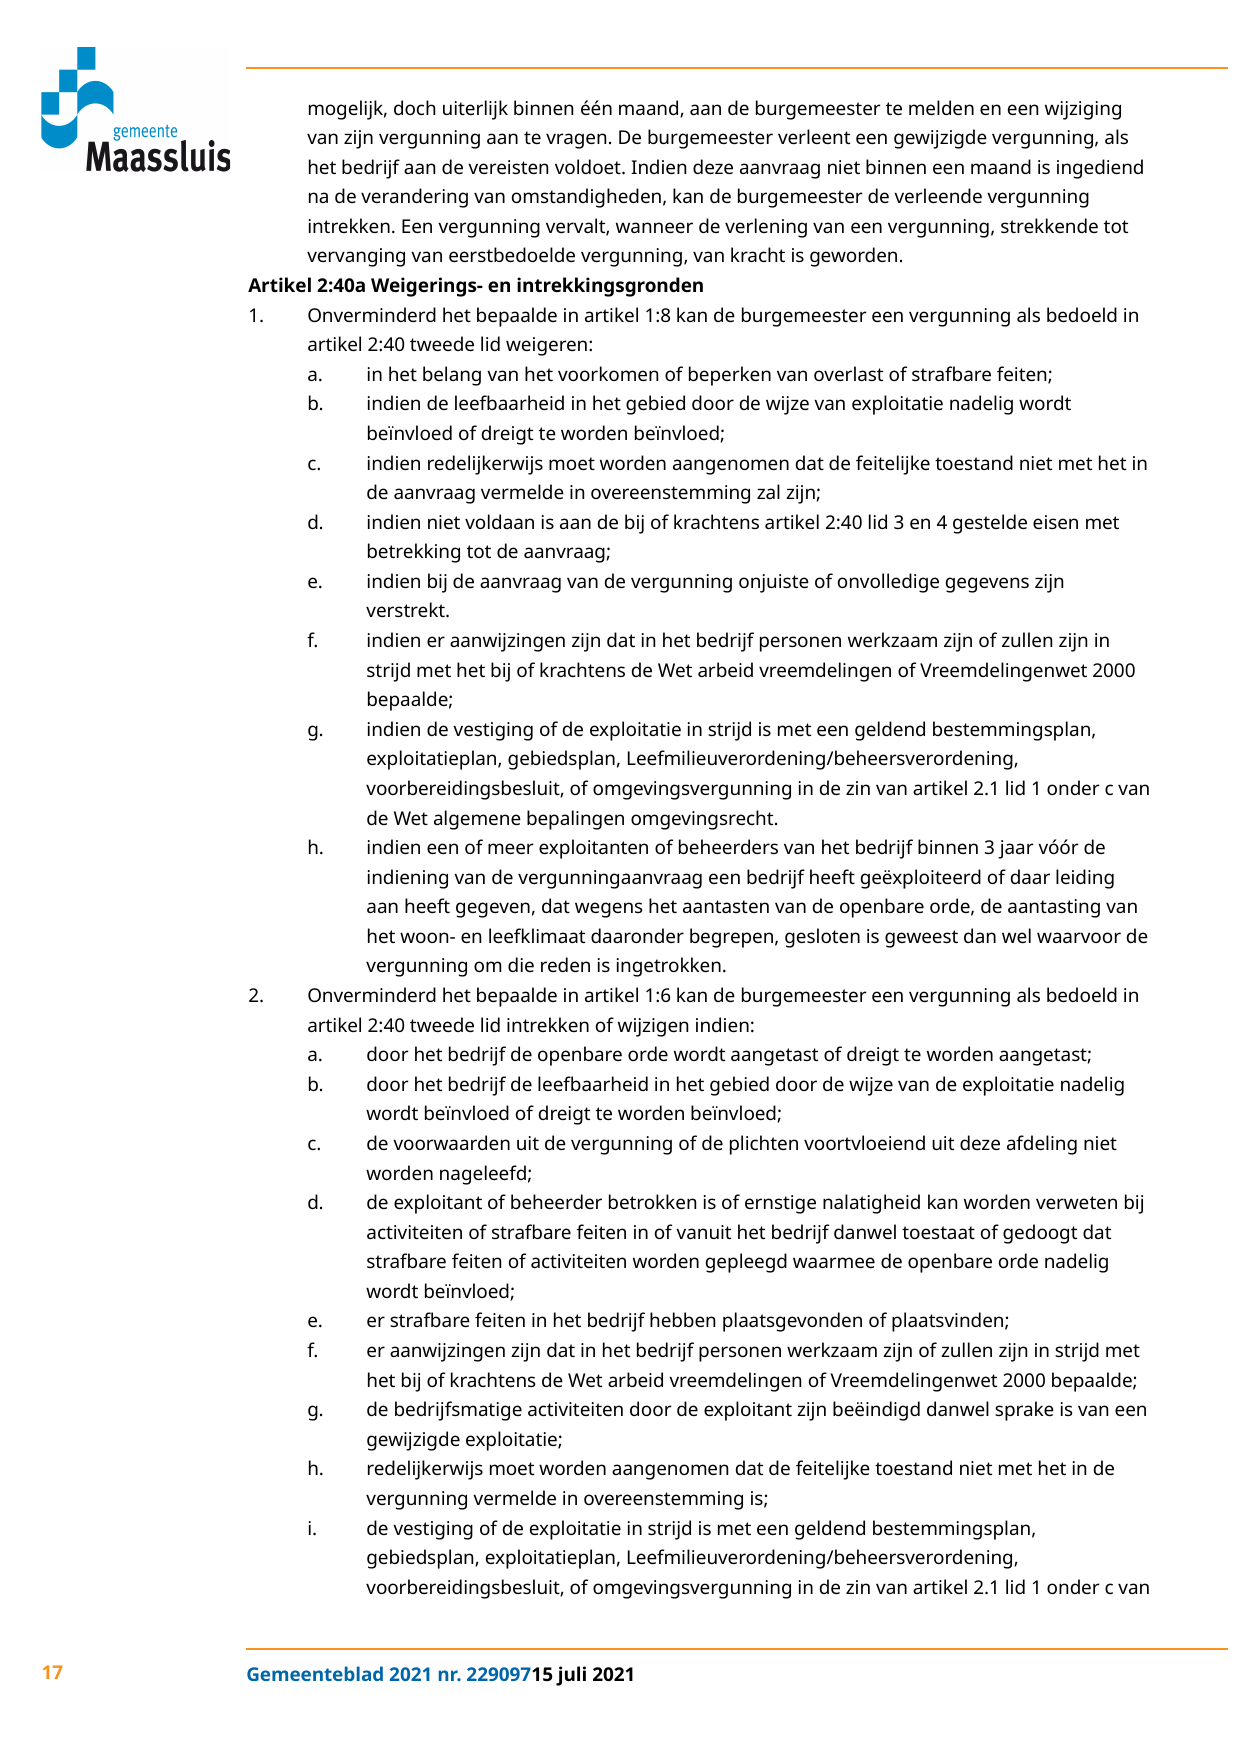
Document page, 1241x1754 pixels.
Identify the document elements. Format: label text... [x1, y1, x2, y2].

list indien er aanwijzingen zijn dat in het bedrijf personen werkzaam zijn of zullen zijn in strijd met het bij of krachtens de Wet arbeid vreemdelingen of Vreemdelingenwet 2000 bepaalde; [307, 627, 1152, 712]
list Onverminderd het bepaalde in artikel 1:6 kan de burgemeester een vergunning als bedoeld in artikel 2:40 tweede lid intrekken of wijzigen indien: [248, 982, 1152, 1038]
list de exploitant of beheerder betrokken is of ernstige nalatigheid kan worden verweten bij activiteiten of strafbare feiten in of vanuit het bedrijf danwel toestaat of gedoogt dat strafbare feiten of activiteiten worden gepleegd waarmee de openbare orde nadelig wordt beïnvloed; [307, 1189, 1152, 1304]
list Onverminderd het bepaalde in artikel 1:8 kan de burgemeester een vergunning als bedoeld in artikel 2:40 tweede lid weigeren: [248, 302, 1152, 357]
text Artikel 2:40a Weigerings- en intrekkingsgronden [248, 272, 1152, 298]
list de bedrijfsmatige activiteiten door de exploitant zijn beëindigd danwel sprake is van een gewijzigde exploitatie; [307, 1396, 1152, 1452]
list er strafbare feiten in het bedrijf hebben plaatsgevonden of plaatsvinden; [307, 1308, 1152, 1333]
list indien niet voldaan is aan de bij of krachtens artikel 2:40 lid 3 en 4 gestelde eisen met betrekking tot de aanvraag; [307, 509, 1152, 564]
list indien de leefbaarheid in het gebied door de wijze van exploitatie nadelig wordt beïnvloed of dreigt te worden beïnvloed; [307, 391, 1152, 446]
list de voorwaarden uit de vergunning of de plichten voortvloeiend uit deze afdeling niet worden nageleefd; [307, 1130, 1152, 1186]
list indien bij de aanvraag van de vergunning onjuiste of onvolledige gegevens zijn verstrekt. [307, 568, 1152, 623]
picture [41, 47, 231, 172]
list redelijkerwijs moet worden aangenomen dat de feitelijke toestand niet met het in de vergunning vermelde in overeenstemming is; [307, 1456, 1152, 1511]
list door het bedrijf de openbare orde wordt aangetast of dreigt te worden aangetast; [307, 1041, 1152, 1067]
list in het belang van het voorkomen of beperken van overlast of strafbare feiten; [307, 361, 1152, 387]
list indien een of meer exploitanten of beheerders van het bedrijf binnen 3 jaar vóór de indiening van de vergunningaanvraag een bedrijf heeft geëxploiteerd of daar leiding aan heeft gegeven, dat wegens het aantasten van de openbare orde, de aantasting van het woon- en leefklimaat daaronder begrepen, gesloten is geweest dan wel waarvoor de vergunning om die reden is ingetrokken. [307, 834, 1152, 978]
list de vestiging of de exploitatie in strijd is met een geldend bestemmingsplan, gebiedsplan, exploitatieplan, Leefmilieuverordening/beheersverordening, voorbereidingsbesluit, of omgevingsvergunning in de zin van artikel 2.1 lid 1 onder c van [307, 1515, 1152, 1600]
list indien de vestiging of de exploitatie in strijd is met een geldend bestemmingsplan, exploitatieplan, gebiedsplan, Leefmilieuverordening/beheersverordening, voorbereidingsbesluit, of omgevingsvergunning in de zin van artikel 2.1 lid 1 onder c van de Wet algemene bepalingen omgevingsrecht. [307, 716, 1152, 831]
list door het bedrijf de leefbaarheid in het gebied door de wijze van de exploitatie nadelig wordt beïnvloed of dreigt te worden beïnvloed; [307, 1071, 1152, 1126]
list mogelijk, doch uiterlijk binnen één maand, aan de burgemeester te melden en een wijziging van zijn vergunning aan te vragen. De burgemeester verleent een gewijzigde vergunning, als het bedrijf aan de vereisten voldoet. Indien deze aanvraag niet binnen een maand is ingediend na de verandering van omstandigheden, kan de burgemeester de verleende vergunning intrekken. Een vergunning vervalt, wanneer de verlening van een vergunning, strekkende tot vervanging van eerstbedoelde vergunning, van kracht is geworden. [248, 95, 1152, 268]
list indien redelijkerwijs moet worden aangenomen dat de feitelijke toestand niet met het in de aanvraag vermelde in overeenstemming zal zijn; [307, 450, 1152, 505]
list er aanwijzingen zijn dat in het bedrijf personen werkzaam zijn of zullen zijn in strijd met het bij of krachtens de Wet arbeid vreemdelingen of Vreemdelingenwet 2000 bepaalde; [307, 1337, 1152, 1393]
picture [41, 47, 77, 92]
